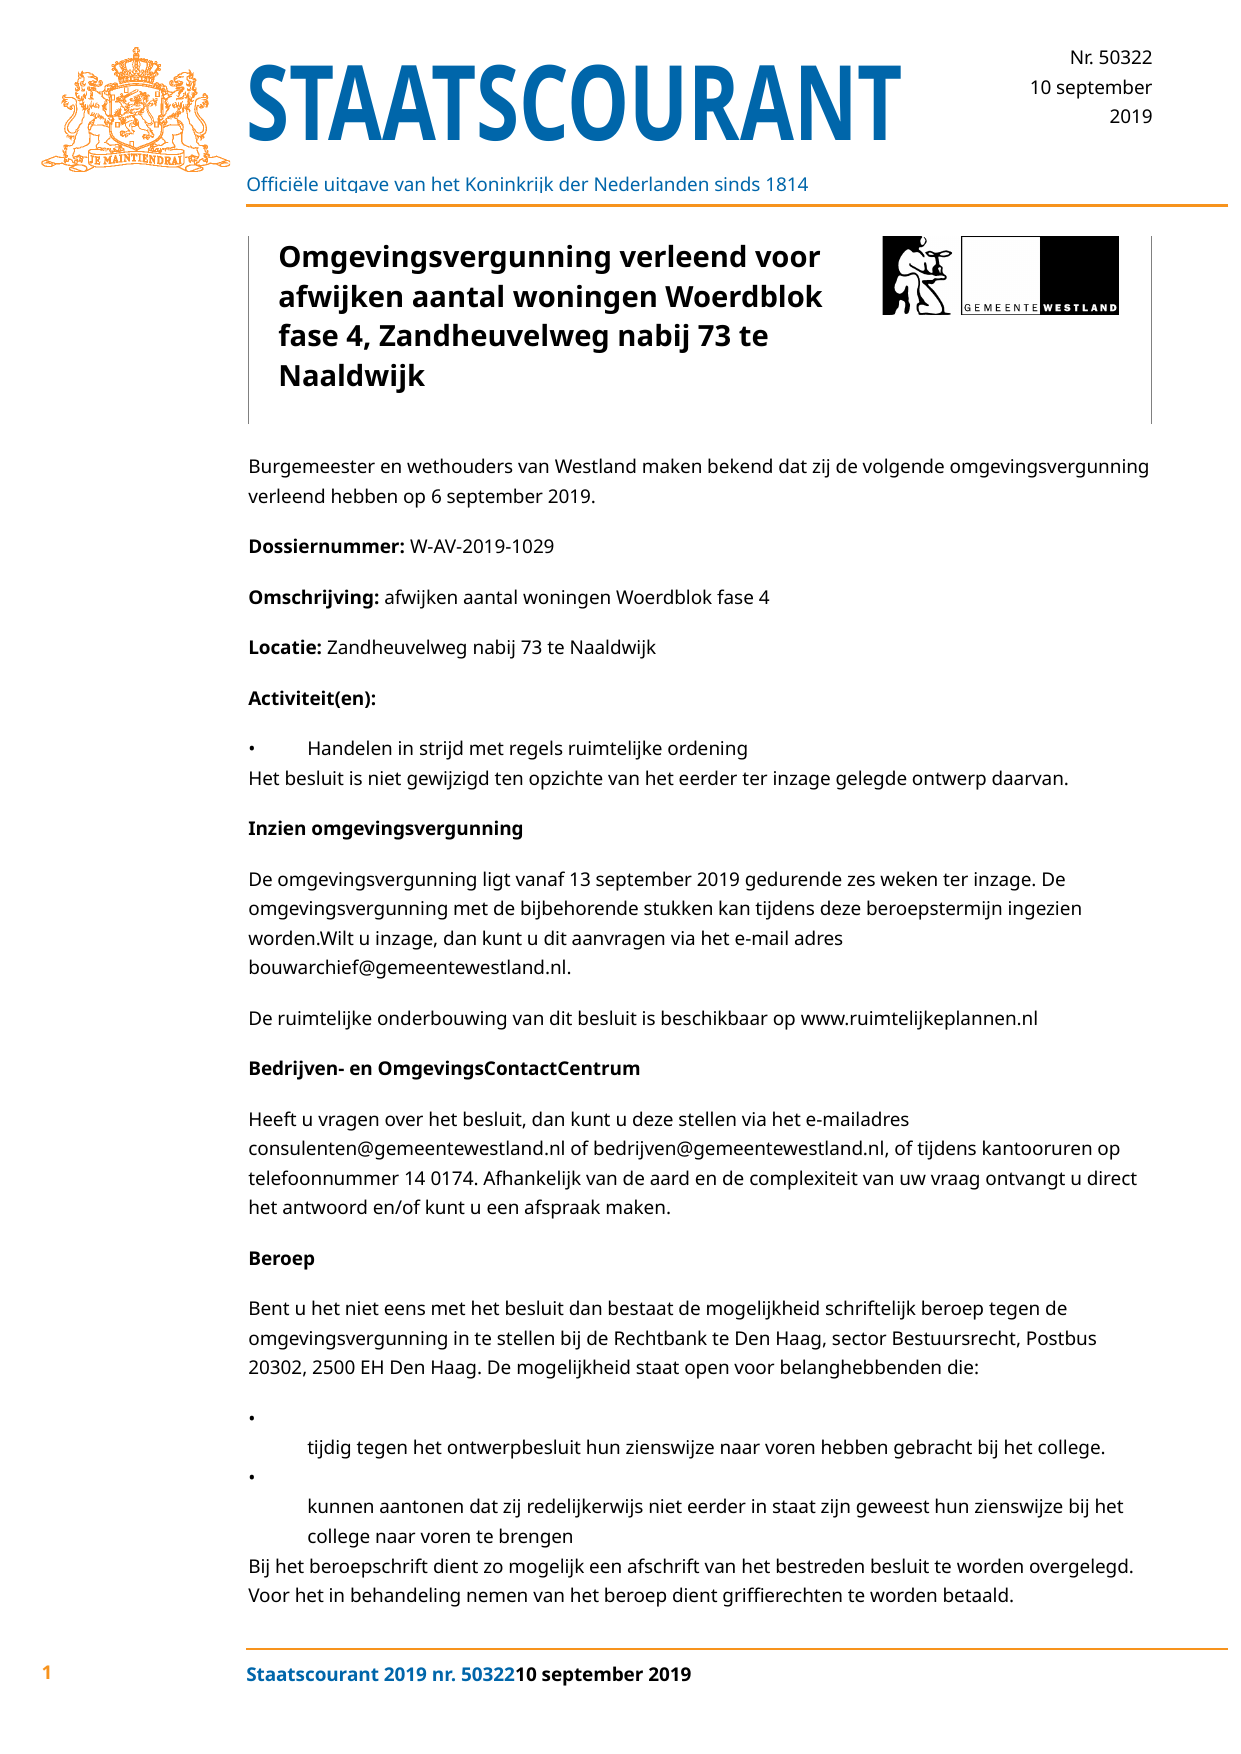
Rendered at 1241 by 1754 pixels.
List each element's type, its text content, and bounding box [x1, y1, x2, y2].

text Bent u het niet eens met het besluit dan bestaat de mogelijkheid schriftelijk beroep tegen de omgevingsvergunning in te stellen bij de Rechtbank te Den Haag, sector Bestuursrecht, Postbus 20302, 2500 EH Den Haag. De mogelijkheid staat open voor belanghebbenden die: [248, 1295, 1152, 1380]
picture [41, 47, 231, 172]
text Locatie: Zandheuvelweg nabij 73 te Naaldwijk [248, 634, 1152, 660]
text De omgevingsvergunning ligt vanaf 13 september 2019 gedurende zes weken ter inzage. De omgevingsvergunning met de bijbehorende stukken kan tijdens deze beroepstermijn ingezien worden.Wilt u inzage, dan kunt u dit aanvragen via het e-mail adres bouwarchief@gemeentewestland.nl. [248, 866, 1152, 980]
table_header Omgevingsvergunning verleend voor afwijken aantal woningen Woerdblok fase 4, Zandheuvelweg nabij 73 te Naaldwijk [249, 236, 850, 424]
text De ruimtelijke onderbouwing van dit besluit is beschikbaar op www.ruimtelijkeplannen.nl [248, 1005, 1152, 1031]
list tijdig tegen het ontwerpbesluit hun zienswijze naar voren hebben gebracht bij het college. [248, 1434, 1152, 1460]
text Heeft u vragen over het besluit, dan kunt u deze stellen via het e-mailadres consulenten@gemeentewestland.nl of bedrijven@gemeentewestland.nl, of tijdens kantooruren op telefoonnummer 14 0174. Afhankelijk van de aard en de complexiteit van uw vraag ontvangt u direct het antwoord en/of kunt u een afspraak maken. [248, 1106, 1152, 1220]
text Burgemeester en wethouders van Westland maken bekend dat zij de volgende omgevingsvergunning verleend hebben op 6 september 2019. [248, 454, 1152, 509]
text Bedrijven- en OmgevingsContactCentrum [248, 1055, 1152, 1081]
text Beroep [248, 1245, 1152, 1271]
text Het besluit is niet gewijzigd ten opzichte van het eerder ter inzage gelegde ontwerp daarvan. [248, 765, 1152, 791]
text Dossiernummer: W-AV-2019-1029 [248, 534, 1152, 559]
text Activiteit(en): [248, 685, 1152, 711]
text Inzien omgevingsvergunning [248, 815, 1152, 841]
text Omschrijving: afwijken aantal woningen Woerdblok fase 4 [248, 584, 1152, 610]
list Handelen in strijd met regels ruimtelijke ordening [248, 735, 1152, 761]
table_header [850, 236, 1151, 424]
list kunnen aantonen dat zij redelijkerwijs niet eerder in staat zijn geweest hun zienswijze bij het college naar voren te brengen [248, 1494, 1152, 1549]
text Bij het beroepschrift dient zo mogelijk een afschrift van het bestreden besluit te worden overgelegd. Voor het in behandeling nemen van het beroep dient griffierechten te worden betaald. [248, 1553, 1152, 1608]
picture [882, 236, 1119, 315]
